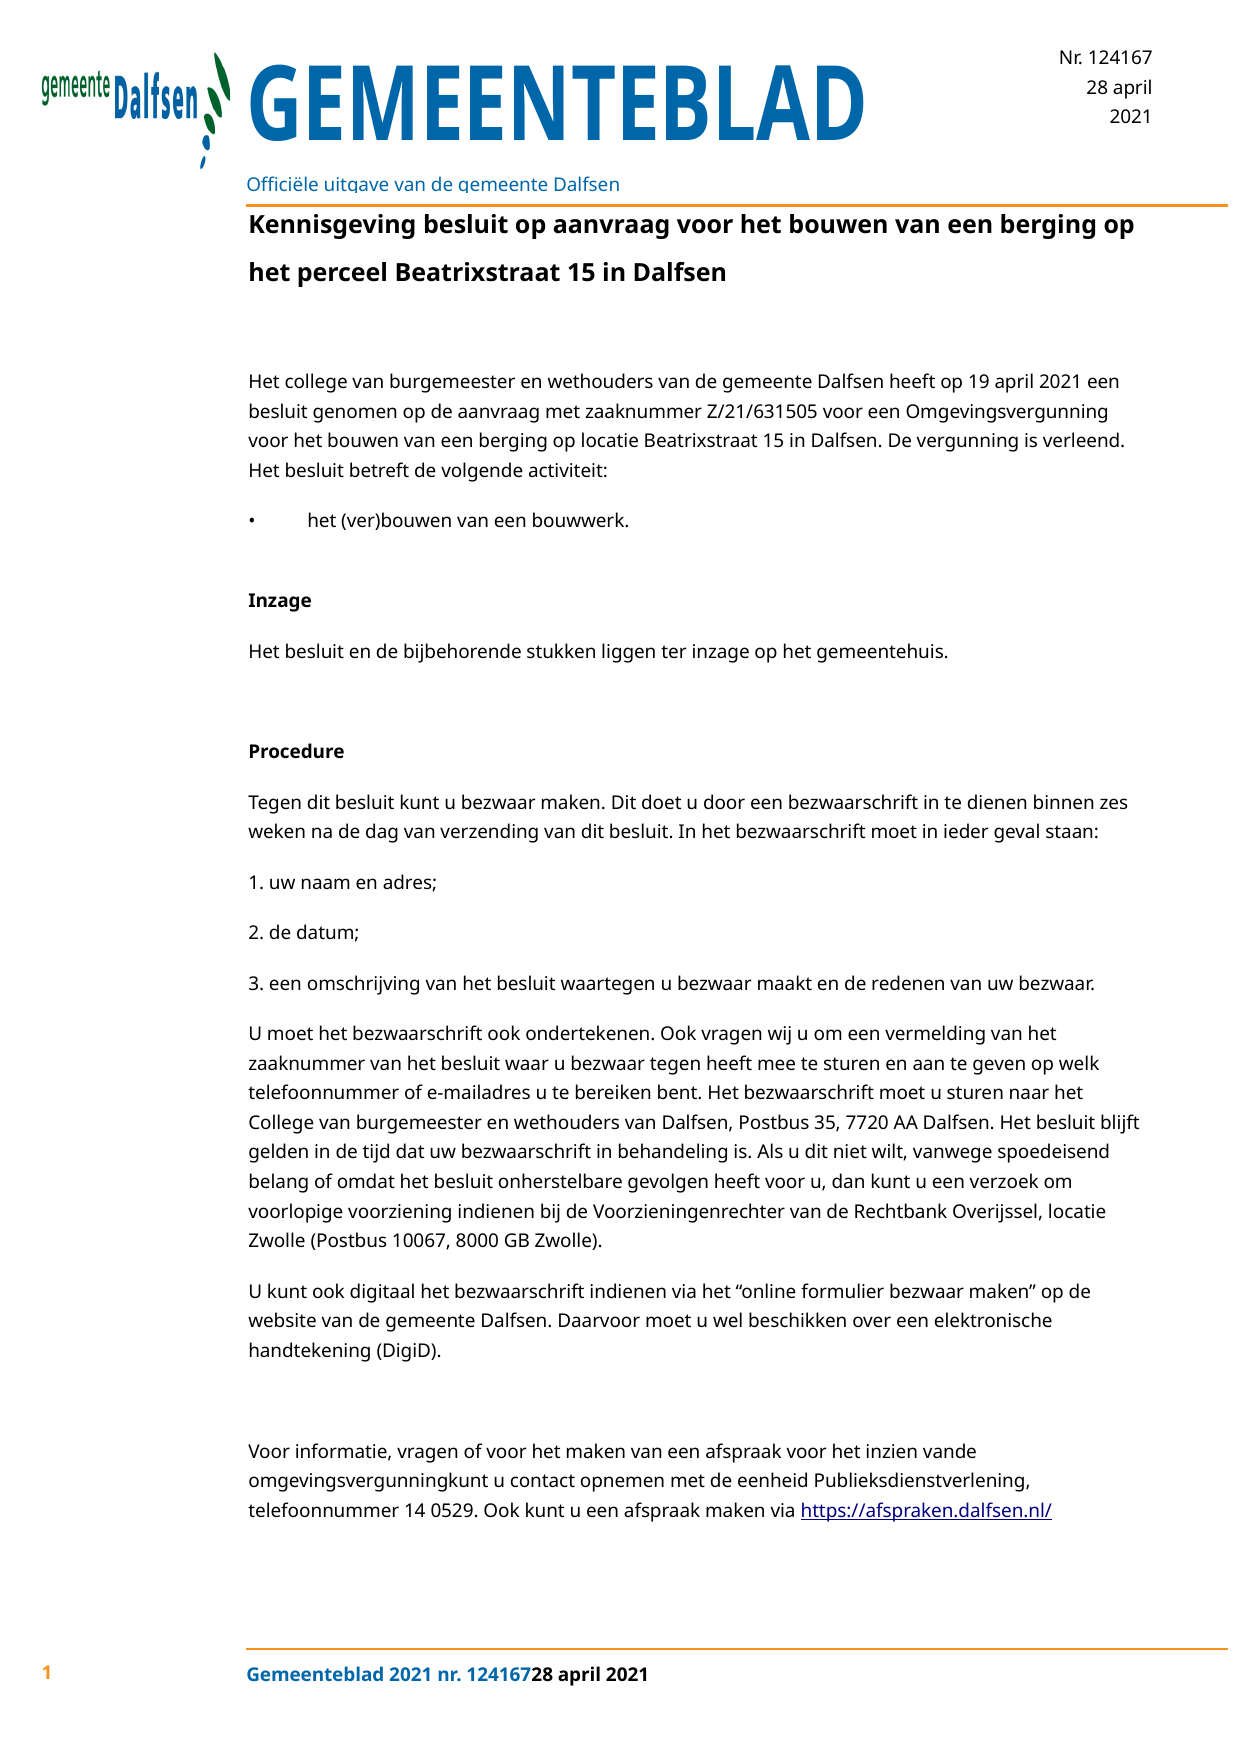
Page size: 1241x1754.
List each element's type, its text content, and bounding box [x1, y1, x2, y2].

text U kunt ook digitaal het bezwaarschrift indienen via het “online formulier bezwaar maken” op de website van de gemeente Dalfsen. Daarvoor moet u wel beschikken over een elektronische handtekening (DigiD). [248, 1278, 1152, 1363]
picture [41, 47, 231, 172]
text Tegen dit besluit kunt u bezwaar maken. Dit doet u door een bezwaarschrift in te dienen binnen zes weken na de dag van verzending van dit besluit. In het bezwaarschrift moet in ieder geval staan: [248, 789, 1152, 844]
text Het besluit en de bijbehorende stukken liggen ter inzage op het gemeentehuis. [248, 638, 1152, 664]
text Kennisgeving besluit op aanvraag voor het bouwen van een berging op het perceel Beatrixstraat 15 in Dalfsen [248, 207, 1152, 288]
text 1. uw naam en adres; [248, 869, 1152, 895]
text Voor informatie, vragen of voor het maken van een afspraak voor het inzien vande omgevingsvergunningkunt u contact opnemen met de eenheid Publieksdienstverlening, telefoonnummer 14 0529. Ook kunt u een afspraak maken via https://afspraken.dalfsen.nl/ [248, 1438, 1152, 1523]
text U moet het bezwaarschrift ook ondertekenen. Ook vragen wij u om een vermelding van het zaaknummer van het besluit waar u bezwaar tegen heeft mee te sturen en aan te geven op welk telefoonnummer of e-mailadres u te bereiken bent. Het bezwaarschrift moet u sturen naar het College van burgemeester en wethouders van Dalfsen, Postbus 35, 7720 AA Dalfsen. Het besluit blijft gelden in de tijd dat uw bezwaarschrift in behandeling is. Als u dit niet wilt, vanwege spoedeisend belang of omdat het besluit onherstelbare gevolgen heeft voor u, dan kunt u een verzoek om voorlopige voorziening indienen bij de Voorzieningenrechter van de Rechtbank Overijssel, locatie Zwolle (Postbus 10067, 8000 GB Zwolle). [248, 1020, 1152, 1253]
text 2. de datum; [248, 919, 1152, 945]
text 3. een omschrijving van het besluit waartegen u bezwaar maakt en de redenen van uw bezwaar. [248, 970, 1152, 996]
text Inzage [248, 587, 1152, 613]
text Procedure [248, 739, 1152, 764]
list het (ver)bouwen van een bouwwerk. [248, 507, 1152, 533]
text Het college van burgemeester en wethouders van de gemeente Dalfsen heeft op 19 april 2021 een besluit genomen op de aanvraag met zaaknummer Z/21/631505 voor een Omgevingsvergunning voor het bouwen van een berging op locatie Beatrixstraat 15 in Dalfsen. De vergunning is verleend. Het besluit betreft de volgende activiteit: [248, 368, 1152, 483]
